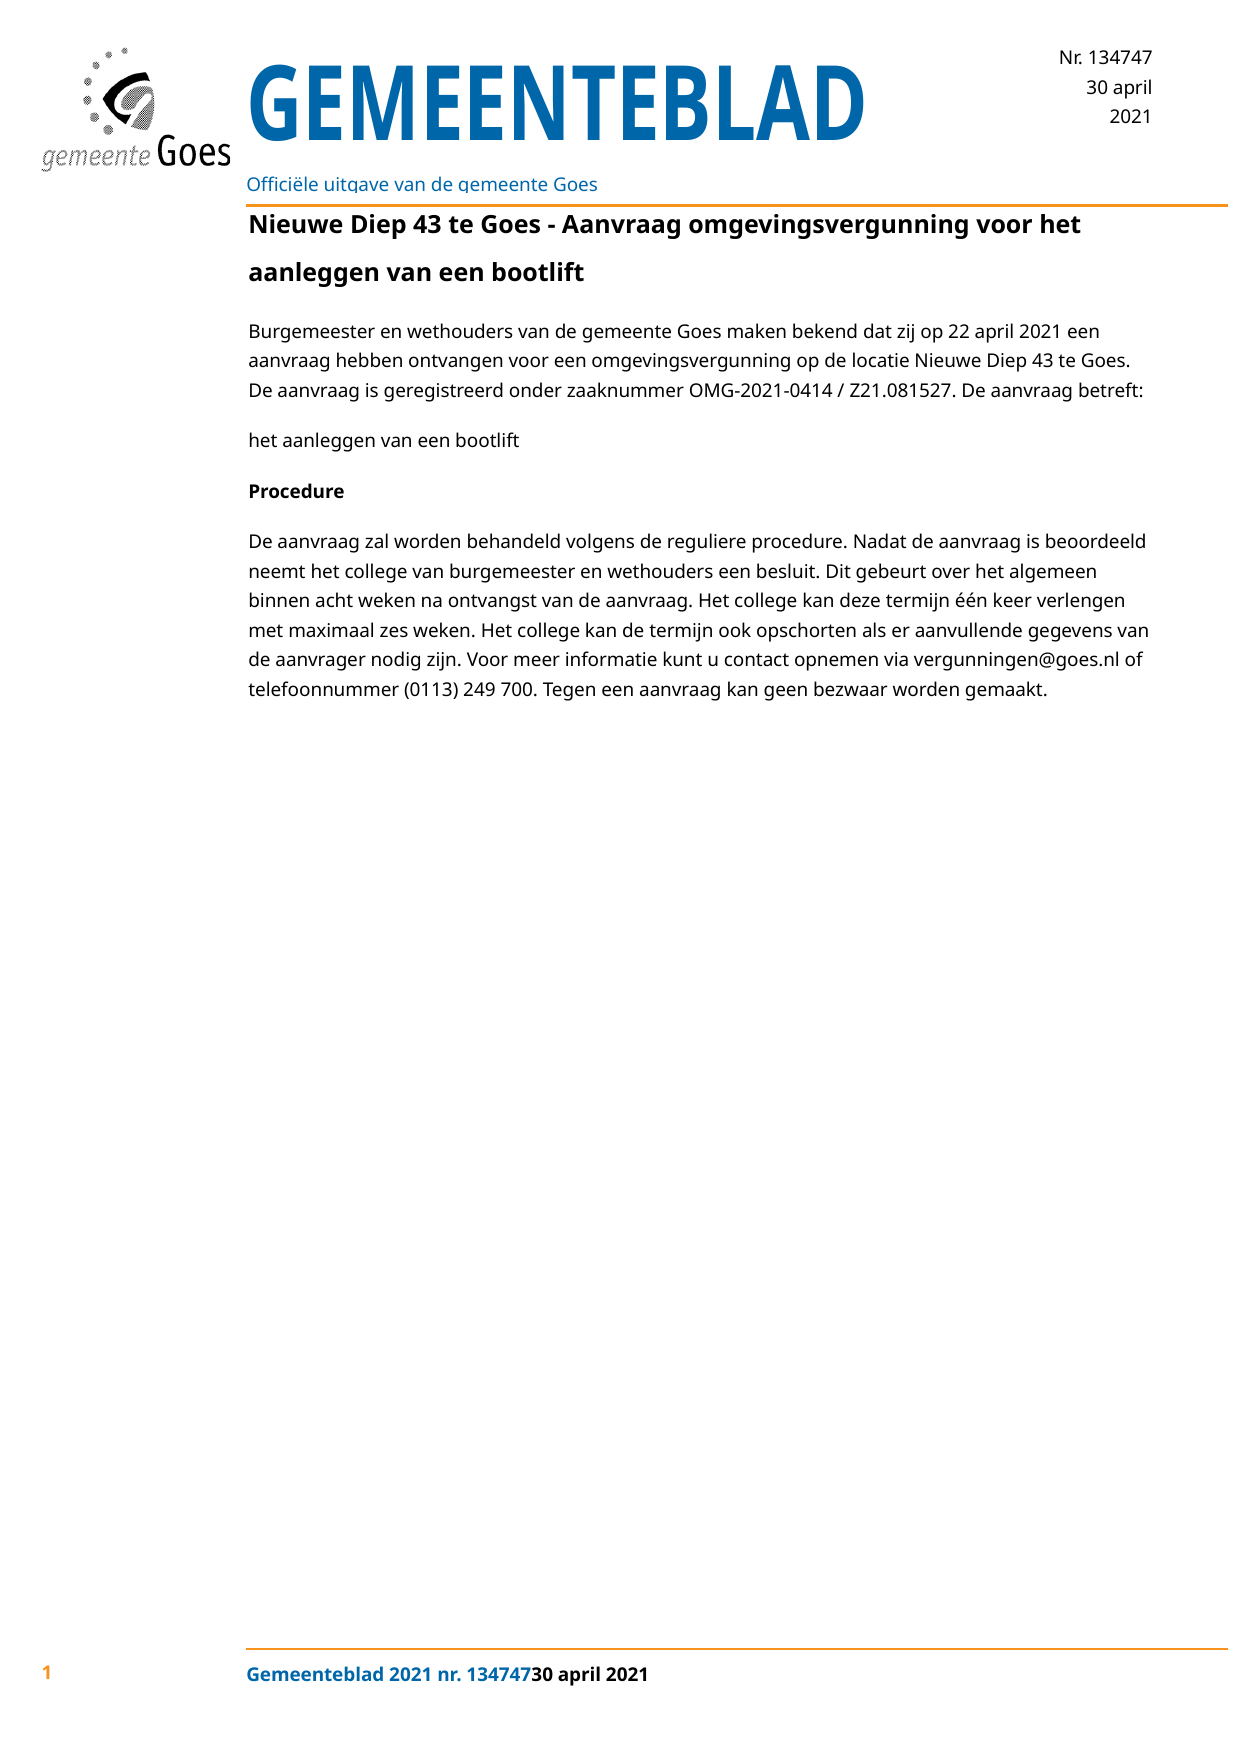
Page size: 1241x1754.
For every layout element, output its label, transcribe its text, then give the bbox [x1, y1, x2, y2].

picture [41, 47, 231, 172]
text Burgemeester en wethouders van de gemeente Goes maken bekend dat zij op 22 april 2021 een aanvraag hebben ontvangen voor een omgevingsvergunning op de locatie Nieuwe Diep 43 te Goes. De aanvraag is geregistreerd onder zaaknummer OMG-2021-0414 / Z21.081527. De aanvraag betreft: [248, 318, 1152, 403]
text De aanvraag zal worden behandeld volgens de reguliere procedure. Nadat de aanvraag is beoordeeld neemt het college van burgemeester en wethouders een besluit. Dit gebeurt over het algemeen binnen acht weken na ontvangst van de aanvraag. Het college kan deze termijn één keer verlengen met maximaal zes weken. Het college kan de termijn ook opschorten als er aanvullende gegevens van de aanvrager nodig zijn. Voor meer informatie kunt u contact opnemen via vergunningen@goes.nl of telefoonnummer (0113) 249 700. Tegen een aanvraag kan geen bezwaar worden gemaakt. [248, 528, 1152, 702]
text Nieuwe Diep 43 te Goes - Aanvraag omgevingsvergunning voor het aanleggen van een bootlift [248, 207, 1152, 288]
text Procedure [248, 478, 1152, 504]
text het aanleggen van een bootlift [248, 427, 1152, 453]
